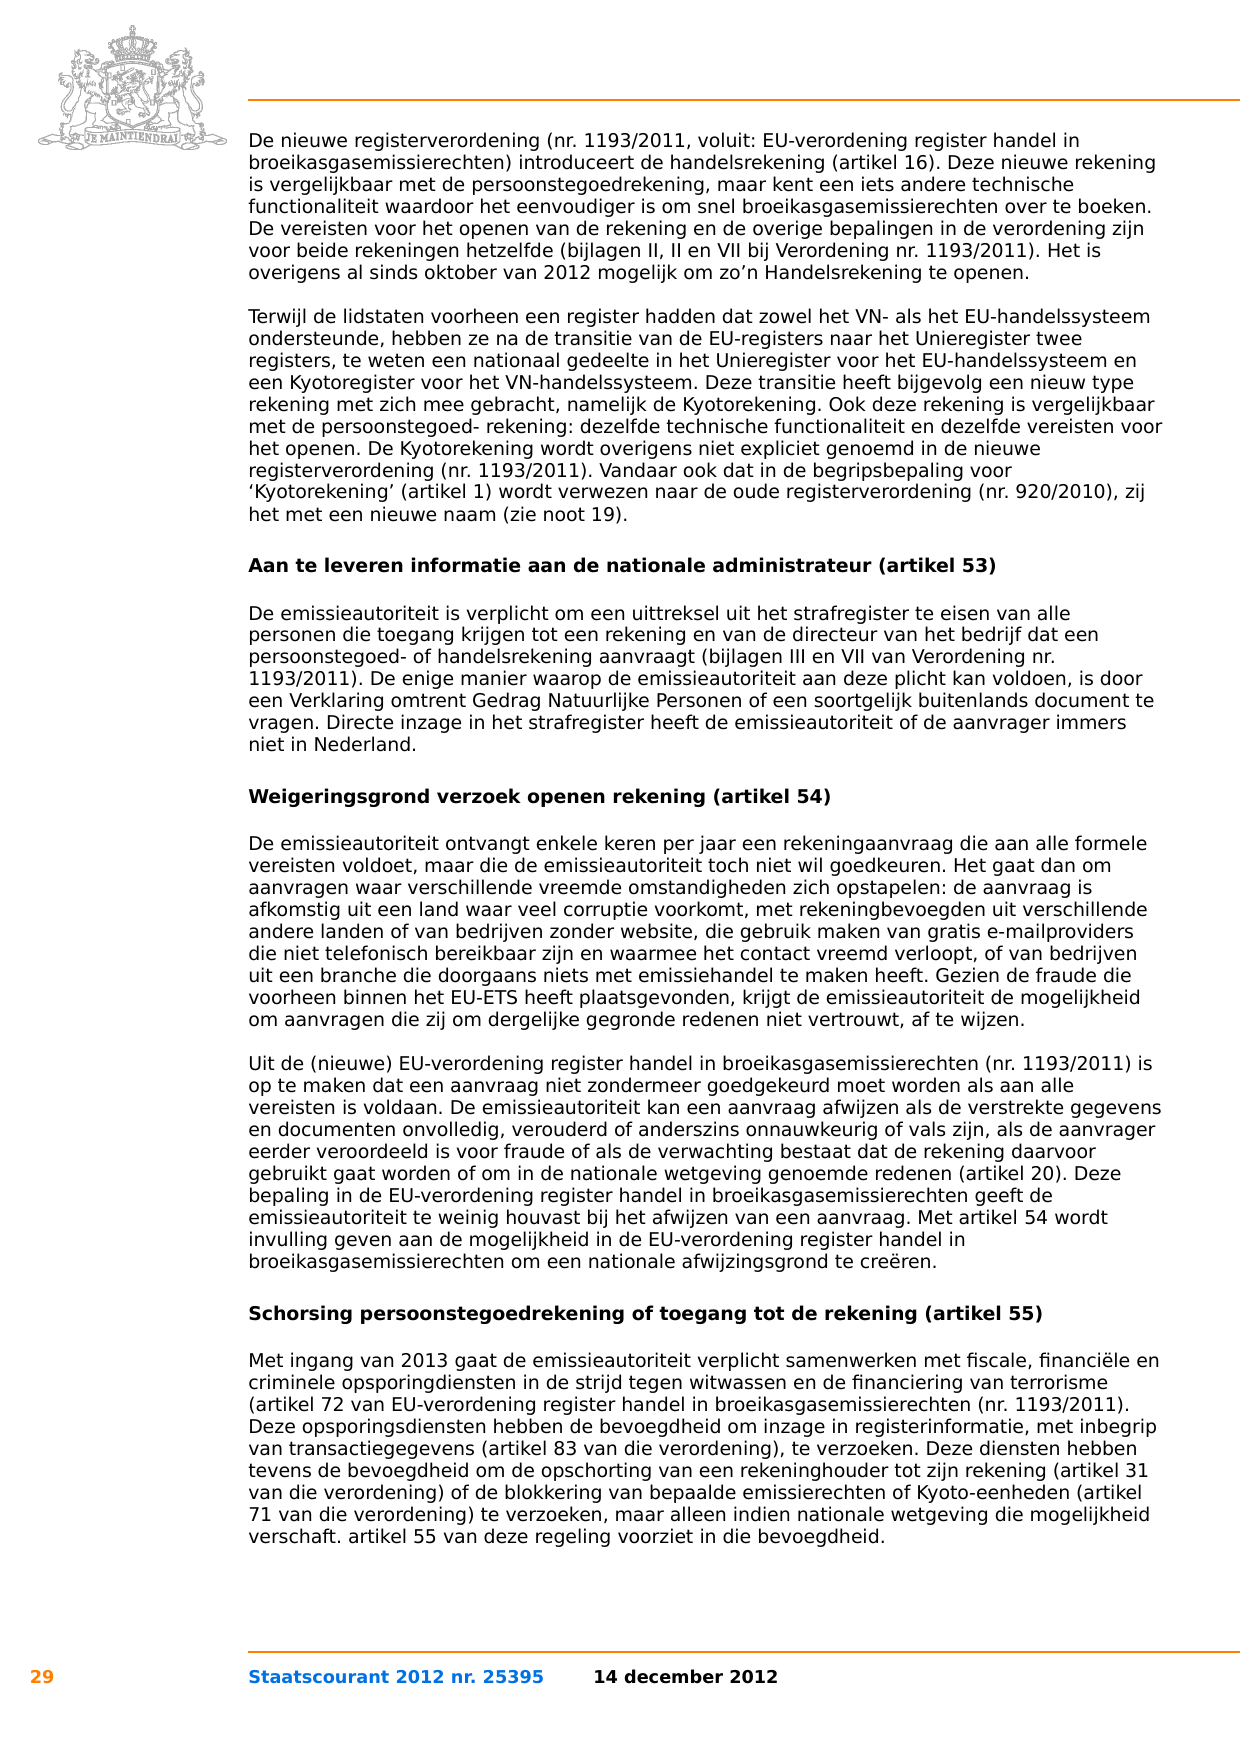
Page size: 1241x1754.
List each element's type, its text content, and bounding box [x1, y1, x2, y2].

text De emissieautoriteit ontvangt enkele keren per jaar een rekeningaanvraag die aan alle formele vereisten voldoet, maar die de emissieautoriteit toch niet wil goedkeuren. Het gaat dan om aanvragen waar verschillende vreemde omstandigheden zich opstapelen: de aanvraag is afkomstig uit een land waar veel corruptie voorkomt, met rekeningbevoegden uit verschillende andere landen of van bedrijven zonder website, die gebruik maken van gratis e-mailproviders die niet telefonisch bereikbaar zijn en waarmee het contact vreemd verloopt, of van bedrijven uit een branche die doorgaans niets met emissiehandel te maken heeft. Gezien de fraude die voorheen binnen het EU-ETS heeft plaatsgevonden, krijgt de emissieautoriteit de mogelijkheid om aanvragen die zij om dergelijke gegronde redenen niet vertrouwt, af te wijzen. [248, 833, 1163, 1031]
picture [38, 25, 227, 150]
text Terwijl de lidstaten voorheen een register hadden dat zowel het VN- als het EU-handelssysteem ondersteunde, hebben ze na de transitie van de EU-registers naar het Unieregister twee registers, te weten een nationaal gedeelte in het Unieregister voor het EU-handelssysteem en een Kyotoregister voor het VN-handelssysteem. Deze transitie heeft bijgevolg een nieuw type rekening met zich mee gebracht, namelijk de Kyotorekening. Ook deze rekening is vergelijkbaar met de persoonstegoed- rekening: dezelfde technische functionaliteit en dezelfde vereisten voor het openen. De Kyotorekening wordt overigens niet expliciet genoemd in de nieuwe registerverordening (nr. 1193/2011). Vandaar ook dat in de begripsbepaling voor ‘Kyotorekening’ (artikel 1) wordt verwezen naar de oude registerverordening (nr. 920/2010), zij het met een nieuwe naam (zie noot 19). [248, 306, 1163, 525]
subtitle Schorsing persoonstegoedrekening of toegang tot de rekening (artikel 55) [248, 1303, 1163, 1325]
text De emissieautoriteit is verplicht om een uittreksel uit het strafregister te eisen van alle personen die toegang krijgen tot een rekening en van de directeur van het bedrijf dat een persoonstegoed- of handelsrekening aanvraagt (bijlagen III en VII van Verordening nr. 1193/2011). De enige manier waarop de emissieautoriteit aan deze plicht kan voldoen, is door een Verklaring omtrent Gedrag Natuurlijke Personen of een soortgelijk buitenlands document te vragen. Directe inzage in het strafregister heeft de emissieautoriteit of de aanvrager immers niet in Nederland. [248, 602, 1163, 756]
text Met ingang van 2013 gaat de emissieautoriteit verplicht samenwerken met fiscale, financiële en criminele opsporingdiensten in de strijd tegen witwassen en de financiering van terrorisme (artikel 72 van EU-verordening register handel in broeikasgasemissierechten (nr. 1193/2011). Deze opsporingsdiensten hebben de bevoegdheid om inzage in registerinformatie, met inbegrip van transactiegegevens (artikel 83 van die verordening), te verzoeken. Deze diensten hebben tevens de bevoegdheid om de opschorting van een rekeninghouder tot zijn rekening (artikel 31 van die verordening) of de blokkering van bepaalde emissierechten of Kyoto-eenheden (artikel 71 van die verordening) te verzoeken, maar alleen indien nationale wetgeving die mogelijkheid verschaft. artikel 55 van deze regeling voorziet in die bevoegdheid. [248, 1350, 1163, 1547]
text Uit de (nieuwe) EU-verordening register handel in broeikasgasemissierechten (nr. 1193/2011) is op te maken dat een aanvraag niet zondermeer goedgekeurd moet worden als aan alle vereisten is voldaan. De emissieautoriteit kan een aanvraag afwijzen als de verstrekte gegevens en documenten onvolledig, verouderd of anderszins onnauwkeurig of vals zijn, als de aanvrager eerder veroordeeld is voor fraude of als de verwachting bestaat dat de rekening daarvoor gebruikt gaat worden of om in de nationale wetgeving genoemde redenen (artikel 20). Deze bepaling in de EU-verordening register handel in broeikasgasemissierechten geeft de emissieautoriteit te weinig houvast bij het afwijzen van een aanvraag. Met artikel 54 wordt invulling geven aan de mogelijkheid in de EU-verordening register handel in broeikasgasemissierechten om een nationale afwijzingsgrond te creëren. [248, 1053, 1163, 1273]
text De nieuwe registerverordening (nr. 1193/2011, voluit: EU-verordening register handel in broeikasgasemissierechten) introduceert de handelsrekening (artikel 16). Deze nieuwe rekening is vergelijkbaar met de persoonstegoedrekening, maar kent een iets andere technische functionaliteit waardoor het eenvoudiger is om snel broeikasgasemissierechten over te boeken. De vereisten voor het openen van de rekening en de overige bepalingen in de verordening zijn voor beide rekeningen hetzelfde (bijlagen II, II en VII bij Verordening nr. 1193/2011). Het is overigens al sinds oktober van 2012 mogelijk om zo’n Handelsrekening te openen. [248, 130, 1163, 284]
subtitle Aan te leveren informatie aan de nationale administrateur (artikel 53) [248, 555, 1163, 577]
subtitle Weigeringsgrond verzoek openen rekening (artikel 54) [248, 786, 1163, 808]
